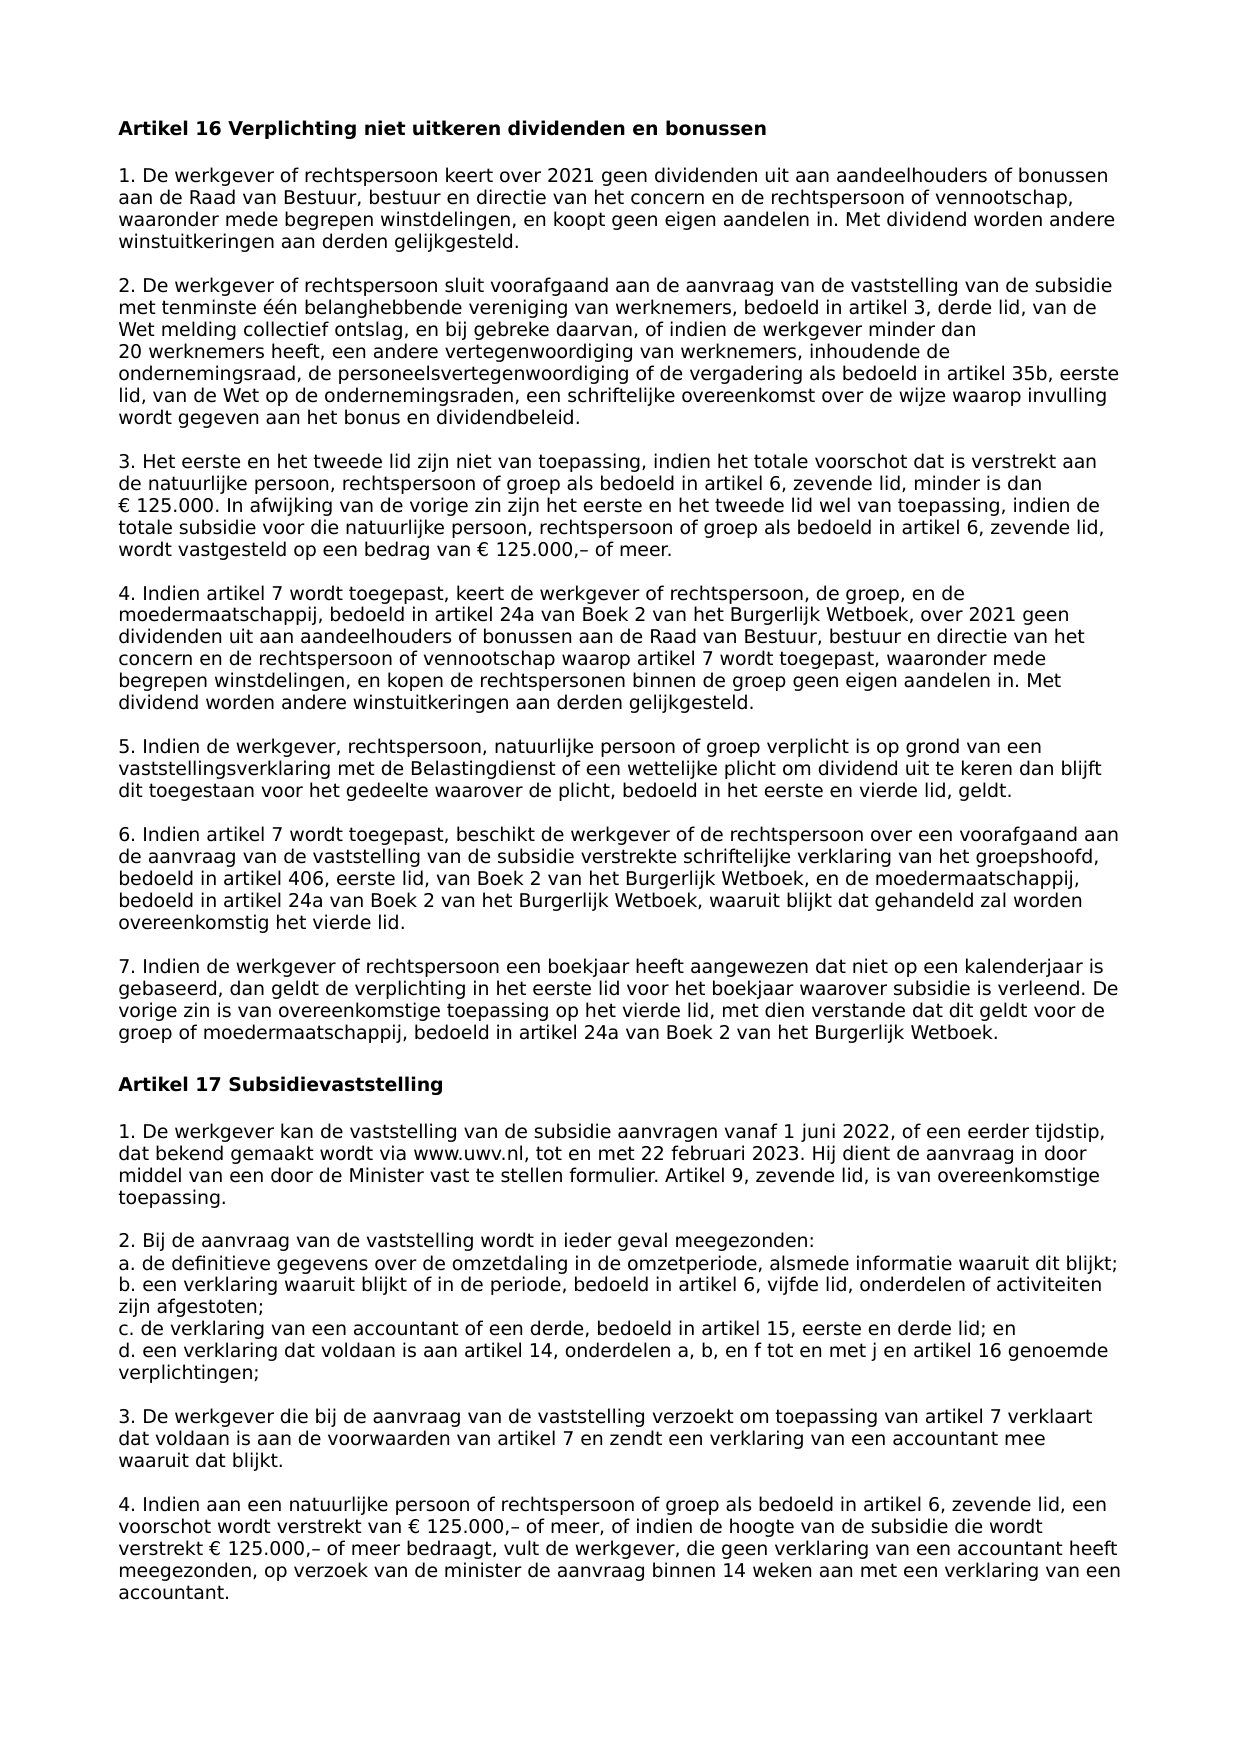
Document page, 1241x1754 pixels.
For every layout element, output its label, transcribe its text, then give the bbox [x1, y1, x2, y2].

text 1. De werkgever kan de vaststelling van de subsidie aanvragen vanaf 1 juni 2022, of een eerder tijdstip, dat bekend gemaakt wordt via www.uwv.nl, tot en met 22 februari 2023. Hij dient de aanvraag in door middel van een door de Minister vast te stellen formulier. Artikel 9, zevende lid, is van overeenkomstige toepassing. [118, 1121, 1122, 1208]
text 4. Indien aan een natuurlijke persoon of rechtspersoon of groep als bedoeld in artikel 6, zevende lid, een voorschot wordt verstrekt van € 125.000,– of meer, of indien de hoogte van de subsidie die wordt verstrekt € 125.000,– of meer bedraagt, vult de werkgever, die geen verklaring van een accountant heeft meegezonden, op verzoek van de minister de aanvraag binnen 14 weken aan met een verklaring van een accountant. [118, 1494, 1122, 1604]
text d. een verklaring dat voldaan is aan artikel 14, onderdelen a, b, en f tot en met j en artikel 16 genoemde verplichtingen; [118, 1340, 1122, 1384]
text 6. Indien artikel 7 wordt toegepast, beschikt de werkgever of de rechtspersoon over een voorafgaand aan de aanvraag van de vaststelling van de subsidie verstrekte schriftelijke verklaring van het groepshoofd, bedoeld in artikel 406, eerste lid, van Boek 2 van het Burgerlijk Wetboek, en de moedermaatschappij, bedoeld in artikel 24a van Boek 2 van het Burgerlijk Wetboek, waaruit blijkt dat gehandeld zal worden overeenkomstig het vierde lid. [118, 824, 1122, 934]
text 4. Indien artikel 7 wordt toegepast, keert de werkgever of rechtspersoon, de groep, en de moedermaatschappij, bedoeld in artikel 24a van Boek 2 van het Burgerlijk Wetboek, over 2021 geen dividenden uit aan aandeelhouders of bonussen aan de Raad van Bestuur, bestuur en directie van het concern en de rechtspersoon of vennootschap waarop artikel 7 wordt toegepast, waaronder mede begrepen winstdelingen, en kopen de rechtspersonen binnen de groep geen eigen aandelen in. Met dividend worden andere winstuitkeringen aan derden gelijkgesteld. [118, 582, 1122, 714]
text 3. Het eerste en het tweede lid zijn niet van toepassing, indien het totale voorschot dat is verstrekt aan de natuurlijke persoon, rechtspersoon of groep als bedoeld in artikel 6, zevende lid, minder is dan € 125.000. In afwijking van de vorige zin zijn het eerste en het tweede lid wel van toepassing, indien de totale subsidie voor die natuurlijke persoon, rechtspersoon of groep als bedoeld in artikel 6, zevende lid, wordt vastgesteld op een bedrag van € 125.000,– of meer. [118, 451, 1122, 561]
text c. de verklaring van een accountant of een derde, bedoeld in artikel 15, eerste en derde lid; en [118, 1318, 1122, 1340]
text a. de definitieve gegevens over de omzetdaling in de omzetperiode, alsmede informatie waaruit dit blijkt; [118, 1252, 1122, 1274]
text 3. De werkgever die bij de aanvraag van de vaststelling verzoekt om toepassing van artikel 7 verklaart dat voldaan is aan de voorwaarden van artikel 7 en zendt een verklaring van een accountant mee waaruit dat blijkt. [118, 1406, 1122, 1472]
text 5. Indien de werkgever, rechtspersoon, natuurlijke persoon of groep verplicht is op grond van een vaststellingsverklaring met de Belastingdienst of een wettelijke plicht om dividend uit te keren dan blijft dit toegestaan voor het gedeelte waarover de plicht, bedoeld in het eerste en vierde lid, geldt. [118, 736, 1122, 802]
text b. een verklaring waaruit blijkt of in de periode, bedoeld in artikel 6, vijfde lid, onderdelen of activiteiten zijn afgestoten; [118, 1274, 1122, 1318]
text 2. Bij de aanvraag van de vaststelling wordt in ieder geval meegezonden: [118, 1230, 1122, 1252]
text 2. De werkgever of rechtspersoon sluit voorafgaand aan de aanvraag van de vaststelling van de subsidie met tenminste één belanghebbende vereniging van werknemers, bedoeld in artikel 3, derde lid, van de Wet melding collectief ontslag, en bij gebreke daarvan, of indien de werkgever minder dan 20 werknemers heeft, een andere vertegenwoordiging van werknemers, inhoudende de ondernemingsraad, de personeelsvertegenwoordiging of de vergadering als bedoeld in artikel 35b, eerste lid, van de Wet op de ondernemingsraden, een schriftelijke overeenkomst over de wijze waarop invulling wordt gegeven aan het bonus en dividendbeleid. [118, 275, 1122, 429]
text 7. Indien de werkgever of rechtspersoon een boekjaar heeft aangewezen dat niet op een kalenderjaar is gebaseerd, dan geldt de verplichting in het eerste lid voor het boekjaar waarover subsidie is verleend. De vorige zin is van overeenkomstige toepassing op het vierde lid, met dien verstande dat dit geldt voor de groep of moedermaatschappij, bedoeld in artikel 24a van Boek 2 van het Burgerlijk Wetboek. [118, 956, 1122, 1044]
subtitle Artikel 16 Verplichting niet uitkeren dividenden en bonussen [118, 118, 1122, 140]
text 1. De werkgever of rechtspersoon keert over 2021 geen dividenden uit aan aandeelhouders of bonussen aan de Raad van Bestuur, bestuur en directie van het concern en de rechtspersoon of vennootschap, waaronder mede begrepen winstdelingen, en koopt geen eigen aandelen in. Met dividend worden andere winstuitkeringen aan derden gelijkgesteld. [118, 165, 1122, 253]
subtitle Artikel 17 Subsidievaststelling [118, 1074, 1122, 1096]
